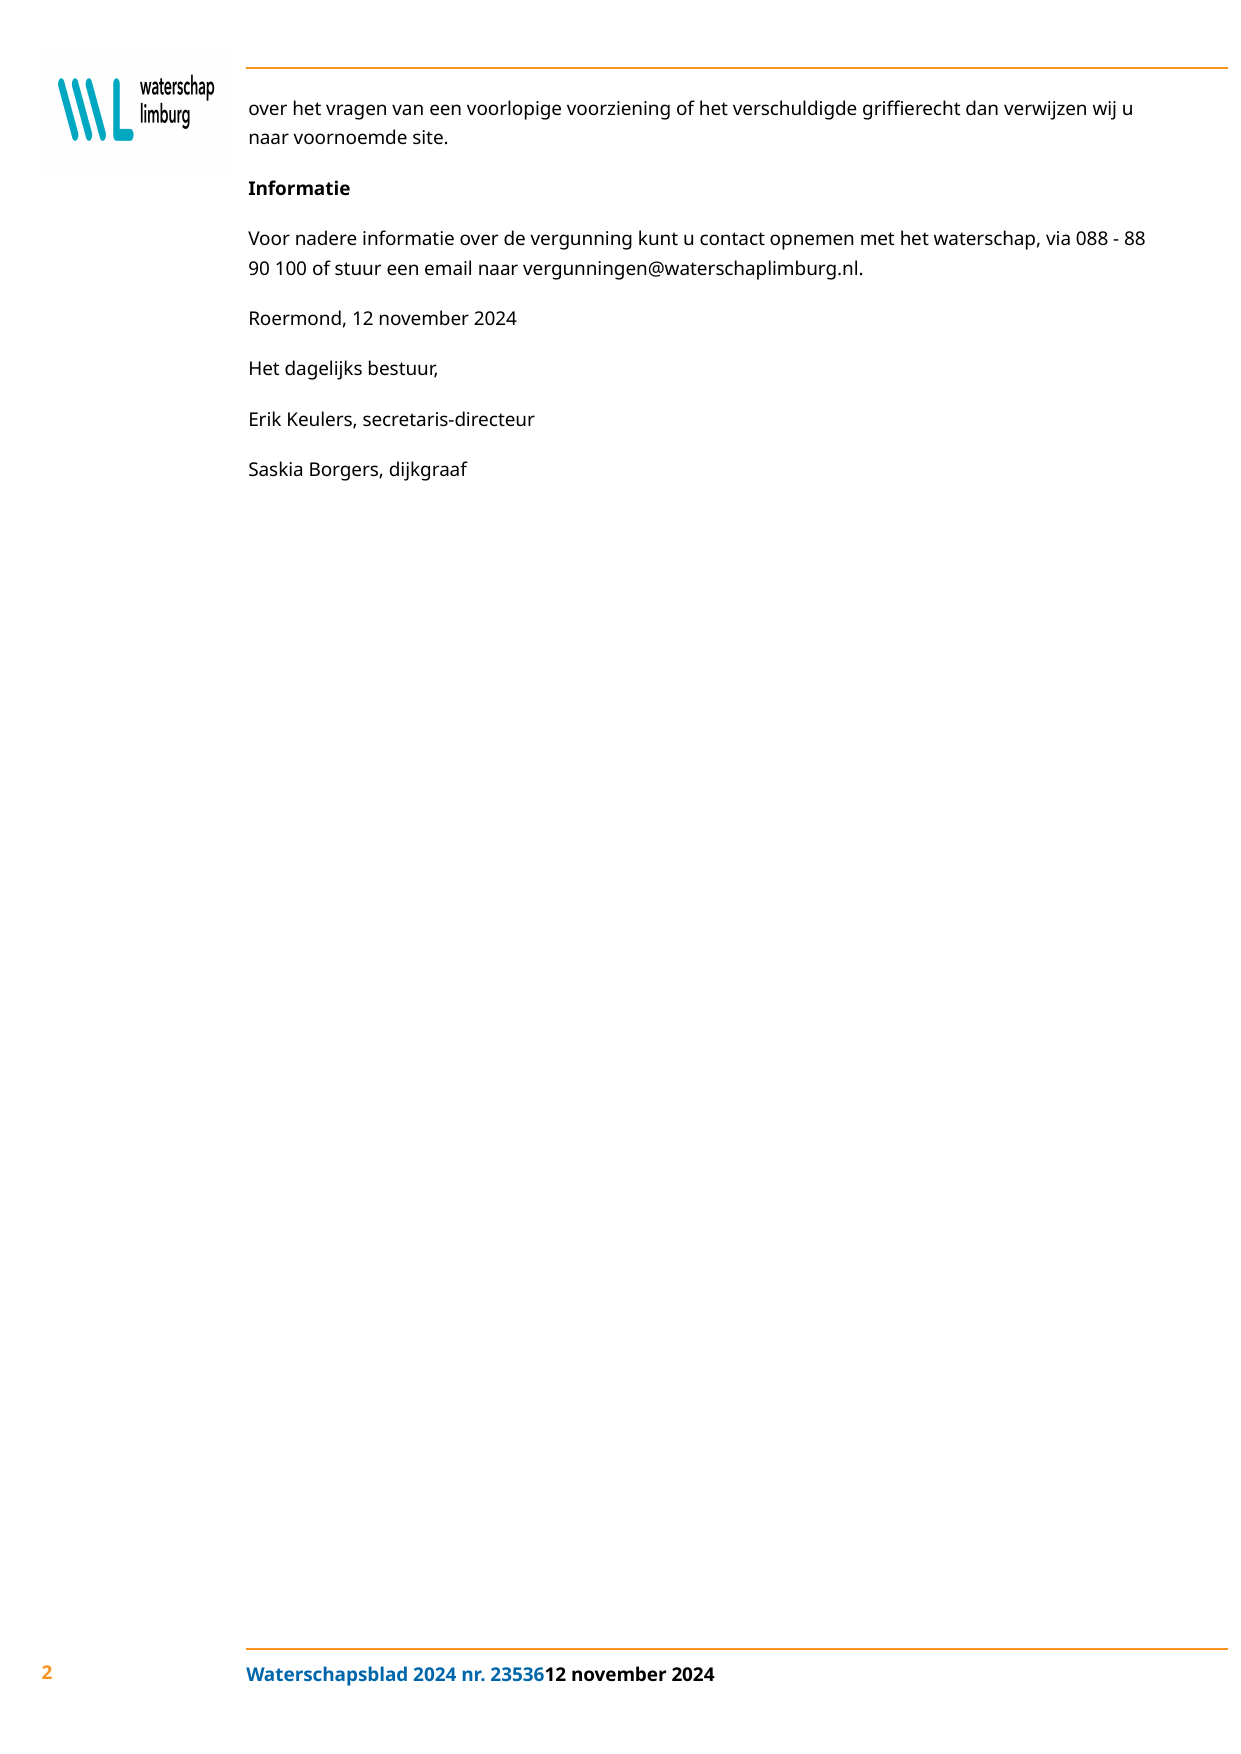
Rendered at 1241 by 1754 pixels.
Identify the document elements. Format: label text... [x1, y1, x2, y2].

text Erik Keulers, secretaris-directeur [248, 406, 1152, 432]
text Informatie [248, 175, 1152, 201]
text over het vragen van een voorlopige voorziening of het verschuldigde griffierecht dan verwijzen wij u naar voornoemde site. [248, 95, 1152, 150]
text Saskia Borgers, dijkgraaf [248, 456, 1152, 482]
picture [41, 47, 231, 172]
text Voor nadere informatie over de vergunning kunt u contact opnemen met het waterschap, via 088 - 88 90 100 of stuur een email naar vergunningen@waterschaplimburg.nl. [248, 225, 1152, 281]
text Roermond, 12 november 2024 [248, 305, 1152, 331]
text Het dagelijks bestuur, [248, 356, 1152, 381]
